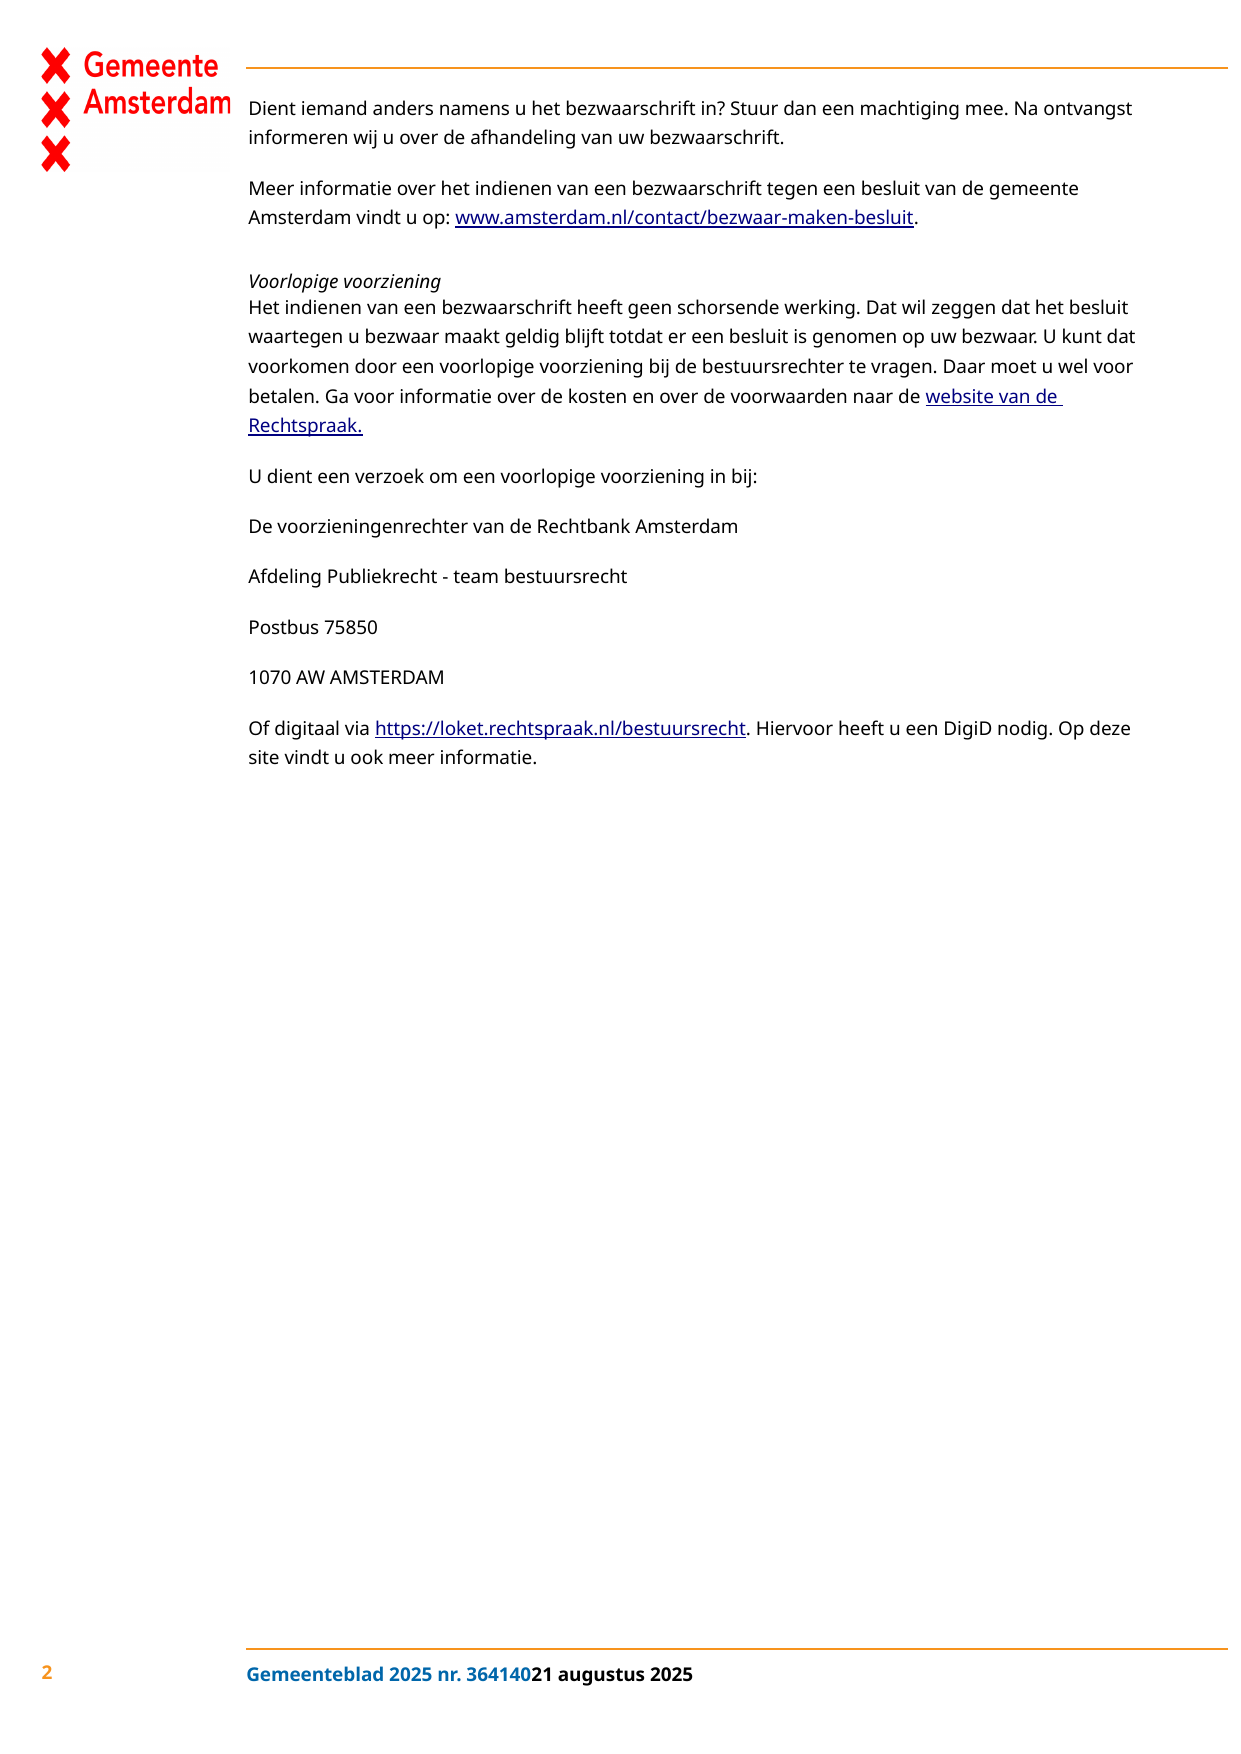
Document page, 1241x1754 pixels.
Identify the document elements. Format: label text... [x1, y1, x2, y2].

text 1070 AW AMSTERDAM [248, 664, 1152, 690]
text Dient iemand anders namens u het bezwaarschrift in? Stuur dan een machtiging mee. Na ontvangst informeren wij u over de afhandeling van uw bezwaarschrift. [248, 95, 1152, 150]
text Het indienen van een bezwaarschrift heeft geen schorsende werking. Dat wil zeggen dat het besluit waartegen u bezwaar maakt geldig blijft totdat er een besluit is genomen op uw bezwaar. U kunt dat voorkomen door een voorlopige voorziening bij de bestuursrechter te vragen. Daar moet u wel voor betalen. Ga voor informatie over de kosten en over de voorwaarden naar de website van de Rechtspraak. [248, 294, 1152, 438]
text Meer informatie over het indienen van een bezwaarschrift tegen een besluit van de gemeente Amsterdam vindt u op: www.amsterdam.nl/contact/bezwaar-maken-besluit. [248, 175, 1152, 230]
text Of digitaal via https://loket.rechtspraak.nl/bestuursrecht. Hiervoor heeft u een DigiD nodig. Op deze site vindt u ook meer informatie. [248, 715, 1152, 770]
picture [41, 47, 231, 172]
text De voorzieningenrechter van de Rechtbank Amsterdam [248, 513, 1152, 539]
text Postbus 75850 [248, 614, 1152, 640]
text Voorlopige voorziening [248, 268, 1152, 294]
text Afdeling Publiekrecht - team bestuursrecht [248, 564, 1152, 589]
text U dient een verzoek om een voorlopige voorziening in bij: [248, 463, 1152, 488]
